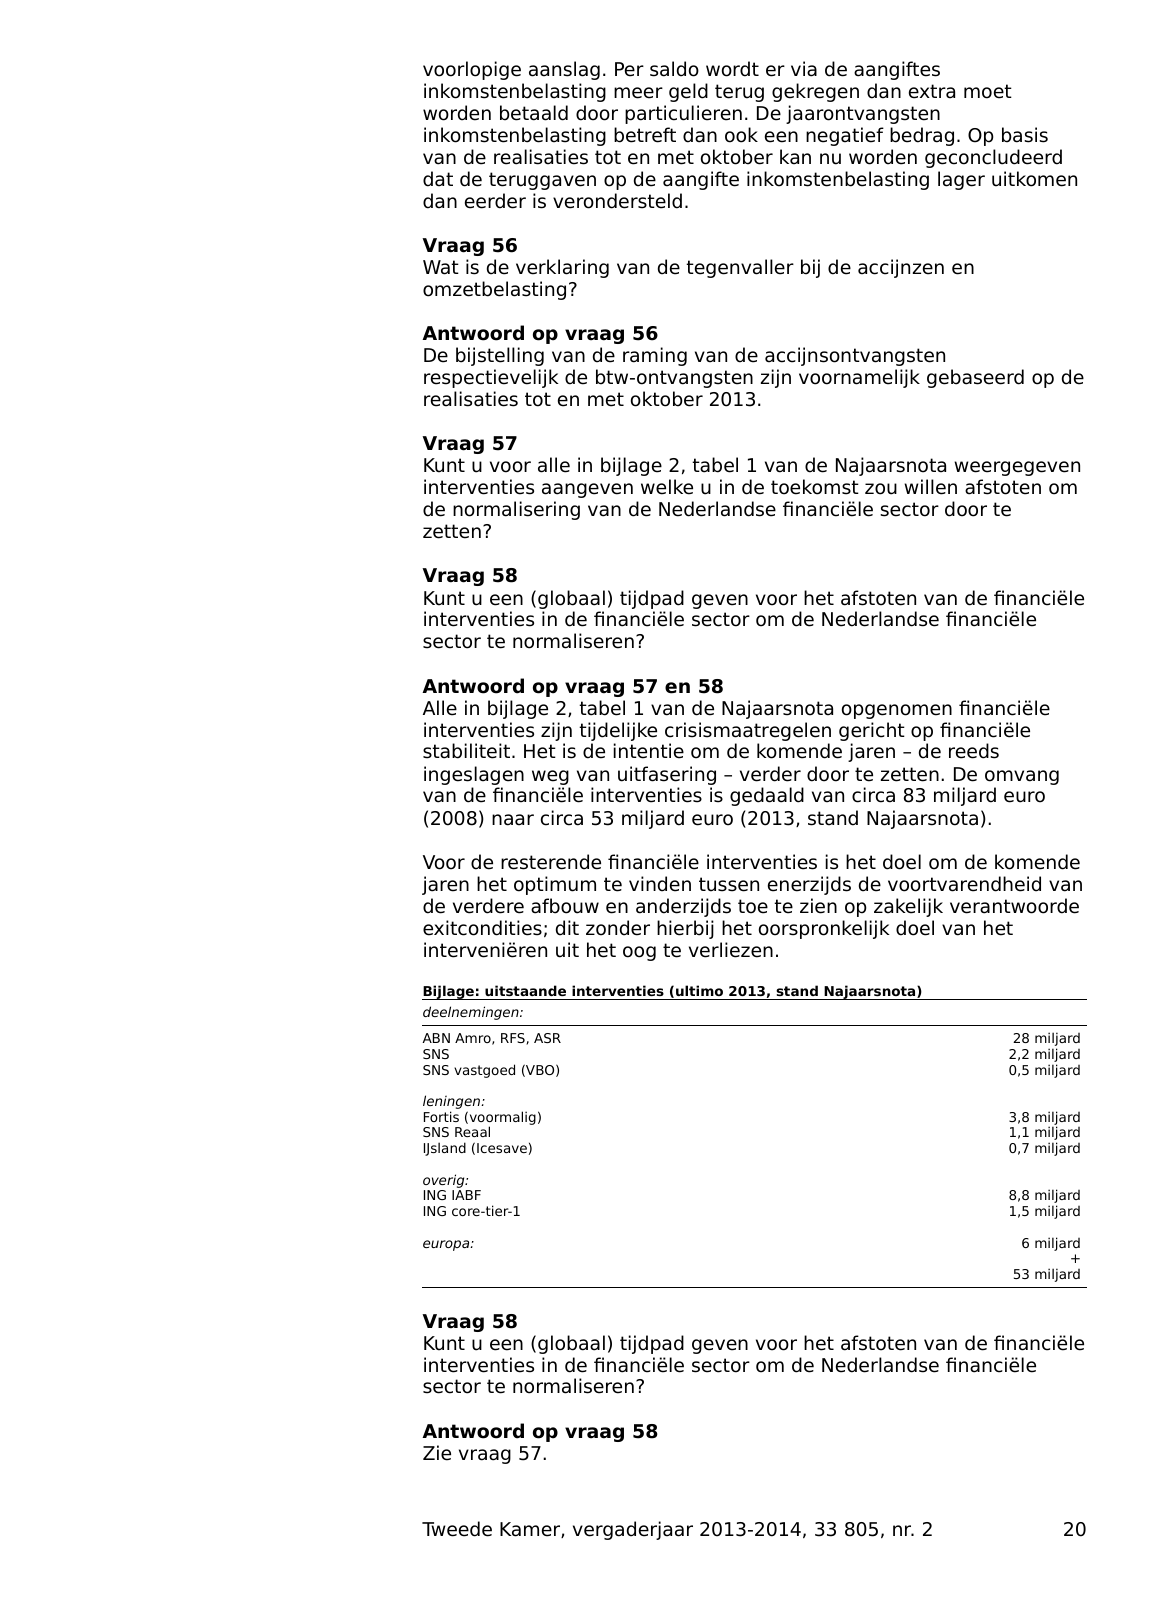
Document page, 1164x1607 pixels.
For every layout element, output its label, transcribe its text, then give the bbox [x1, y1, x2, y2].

table_cell 53 miljard [754, 1267, 1087, 1287]
table_cell IJsland (Icesave) [422, 1141, 754, 1157]
text Antwoord op vraag 58 [422, 1421, 1087, 1443]
table_cell [422, 1220, 754, 1235]
table_cell 8,8 miljard [754, 1188, 1087, 1204]
table_cell deelnemingen: [422, 1000, 754, 1025]
text De bijstelling van de raming van de accijnsontvangsten respectievelijk de btw-ontvangsten zijn voornamelijk gebaseerd op de realisaties tot en met oktober 2013. [422, 345, 1087, 411]
table_cell [754, 1078, 1087, 1094]
table_cell 0,5 miljard [754, 1063, 1087, 1078]
text Antwoord op vraag 56 [422, 323, 1087, 345]
table_cell overig: [422, 1173, 754, 1188]
text Kunt u voor alle in bijlage 2, tabel 1 van de Najaarsnota weergegeven interventies aangeven welke u in de toekomst zou willen afstoten om de normalisering van de Nederlandse financiële sector door te zetten? [422, 455, 1087, 543]
table_cell [422, 1267, 754, 1287]
text Vraag 56 [422, 235, 1087, 257]
table_cell ING IABF [422, 1188, 754, 1204]
text Voor de resterende financiële interventies is het doel om de komende jaren het optimum te vinden tussen enerzijds de voortvarendheid van de verdere afbouw en anderzijds toe te zien op zakelijk verantwoorde exitcondities; dit zonder hierbij het oorspronkelijk doel van het interveniëren uit het oog te verliezen. [422, 852, 1087, 961]
table_cell [754, 1220, 1087, 1235]
text Kunt u een (globaal) tijdpad geven voor het afstoten van de financiële interventies in de financiële sector om de Nederlandse financiële sector te normaliseren? [422, 587, 1087, 653]
table_cell [754, 1173, 1087, 1188]
text Zie vraag 57. [422, 1443, 1087, 1464]
table_cell Fortis (voormalig) [422, 1110, 754, 1125]
table_cell ING core-tier-1 [422, 1204, 754, 1220]
table_cell 1,1 miljard [754, 1125, 1087, 1141]
table_cell + [754, 1251, 1087, 1267]
text Antwoord op vraag 57 en 58 [422, 676, 1087, 697]
table_cell SNS Reaal [422, 1125, 754, 1141]
table_cell 3,8 miljard [754, 1110, 1087, 1125]
table_cell [422, 1251, 754, 1267]
table_cell 6 miljard [754, 1235, 1087, 1251]
table_cell SNS [422, 1047, 754, 1062]
text Vraag 58 [422, 1311, 1087, 1332]
table_cell 2,2 miljard [754, 1047, 1087, 1062]
table_cell 1,5 miljard [754, 1204, 1087, 1220]
table_header Bijlage: uitstaande interventies (ultimo 2013, stand Najaarsnota) [422, 983, 1087, 999]
table_cell [754, 1157, 1087, 1172]
text Kunt u een (globaal) tijdpad geven voor het afstoten van de financiële interventies in de financiële sector om de Nederlandse financiële sector te normaliseren? [422, 1332, 1087, 1398]
table_cell SNS vastgoed (VBO) [422, 1063, 754, 1078]
table_cell leningen: [422, 1094, 754, 1109]
table_cell [754, 1000, 1087, 1025]
table_cell [422, 1078, 754, 1094]
table_cell [754, 1094, 1087, 1109]
text Wat is de verklaring van de tegenvaller bij de accijnzen en omzetbelasting? [422, 257, 1087, 301]
text Vraag 57 [422, 433, 1087, 455]
table_cell [422, 1157, 754, 1172]
table_cell 0,7 miljard [754, 1141, 1087, 1157]
text Vraag 58 [422, 565, 1087, 587]
table_cell 28 miljard [754, 1026, 1087, 1047]
table_cell ABN Amro, RFS, ASR [422, 1026, 754, 1047]
text voorlopige aanslag. Per saldo wordt er via de aangiftes inkomstenbelasting meer geld terug gekregen dan extra moet worden betaald door particulieren. De jaarontvangsten inkomstenbelasting betreft dan ook een negatief bedrag. Op basis van de realisaties tot en met oktober kan nu worden geconcludeerd dat de teruggaven op de aangifte inkomstenbelasting lager uitkomen dan eerder is verondersteld. [422, 59, 1087, 213]
text Alle in bijlage 2, tabel 1 van de Najaarsnota opgenomen financiële interventies zijn tijdelijke crisismaatregelen gericht op financiële stabiliteit. Het is de intentie om de komende jaren – de reeds ingeslagen weg van uitfasering – verder door te zetten. De omvang van de financiële interventies is gedaald van circa 83 miljard euro (2008) naar circa 53 miljard euro (2013, stand Najaarsnota). [422, 697, 1087, 829]
table_cell europa: [422, 1235, 754, 1251]
